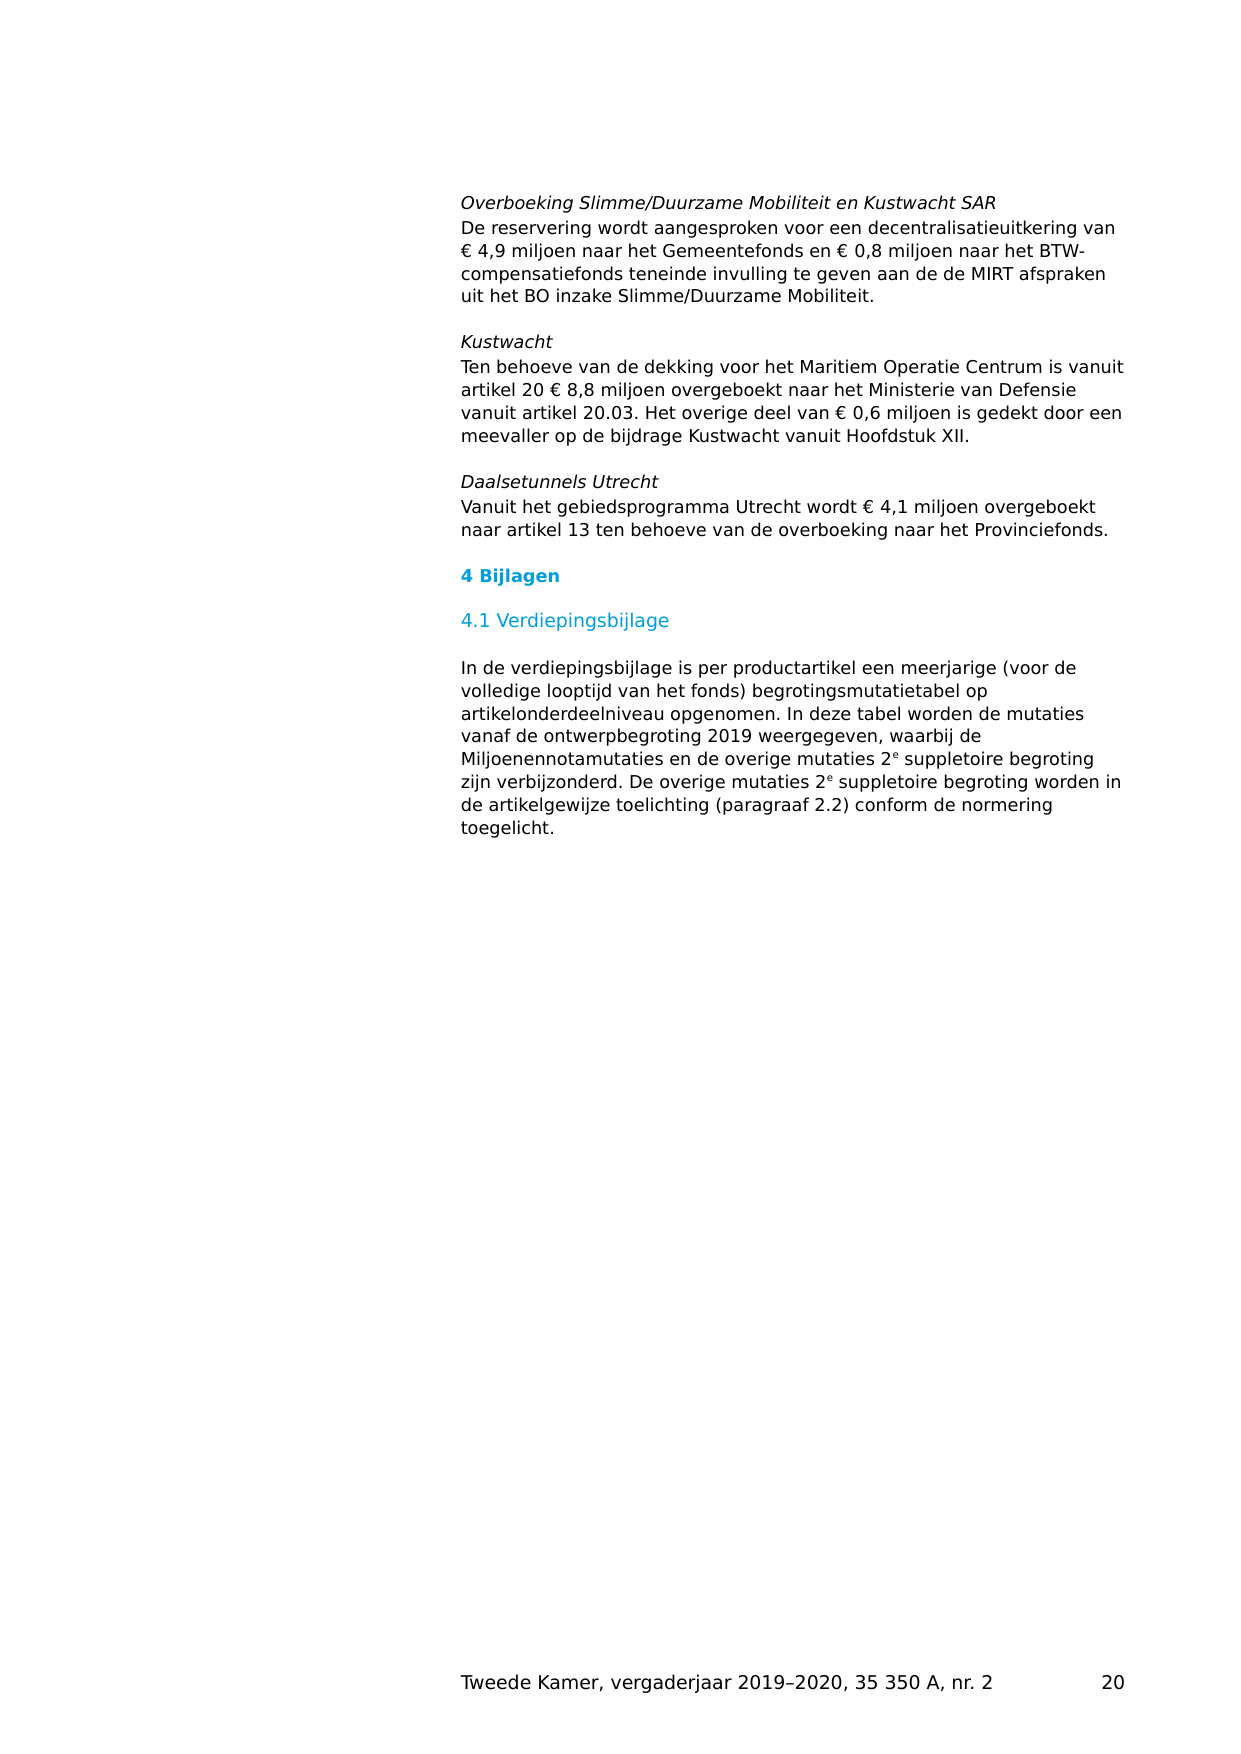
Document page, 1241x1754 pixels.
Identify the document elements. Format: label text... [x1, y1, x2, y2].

text Vanuit het gebiedsprogramma Utrecht wordt € 4,1 miljoen overgeboekt naar artikel 13 ten behoeve van de overboeking naar het Provinciefonds. [461, 495, 1125, 541]
title 4 Bijlagen [461, 564, 1125, 587]
text In de verdiepingsbijlage is per productartikel een meerjarige (voor de volledige looptijd van het fonds) begrotingsmutatietabel op artikelonderdeelniveau opgenomen. In deze tabel worden de mutaties vanaf de ontwerpbegroting 2019 weergegeven, waarbij de Miljoenennotamutaties en de overige mutaties 2e suppletoire begroting zijn verbijzonderd. De overige mutaties 2e suppletoire begroting worden in de artikelgewijze toelichting (paragraaf 2.2) conform de normering toegelicht. [461, 656, 1125, 839]
text Daalsetunnels Utrecht [461, 470, 1125, 493]
title 4.1 Verdiepingsbijlage [461, 610, 1125, 632]
text De reservering wordt aangesproken voor een decentralisatieuitkering van € 4,9 miljoen naar het Gemeentefonds en € 0,8 miljoen naar het BTW-compensatiefonds teneinde invulling te geven aan de de MIRT afspraken uit het BO inzake Slimme/Duurzame Mobiliteit. [461, 216, 1125, 307]
text Overboeking Slimme/Duurzame Mobiliteit en Kustwacht SAR [461, 191, 1125, 214]
text Kustwacht [461, 330, 1125, 353]
text Ten behoeve van de dekking voor het Maritiem Operatie Centrum is vanuit artikel 20 € 8,8 miljoen overgeboekt naar het Ministerie van Defensie vanuit artikel 20.03. Het overige deel van € 0,6 miljoen is gedekt door een meevaller op de bijdrage Kustwacht vanuit Hoofdstuk XII. [461, 355, 1125, 447]
